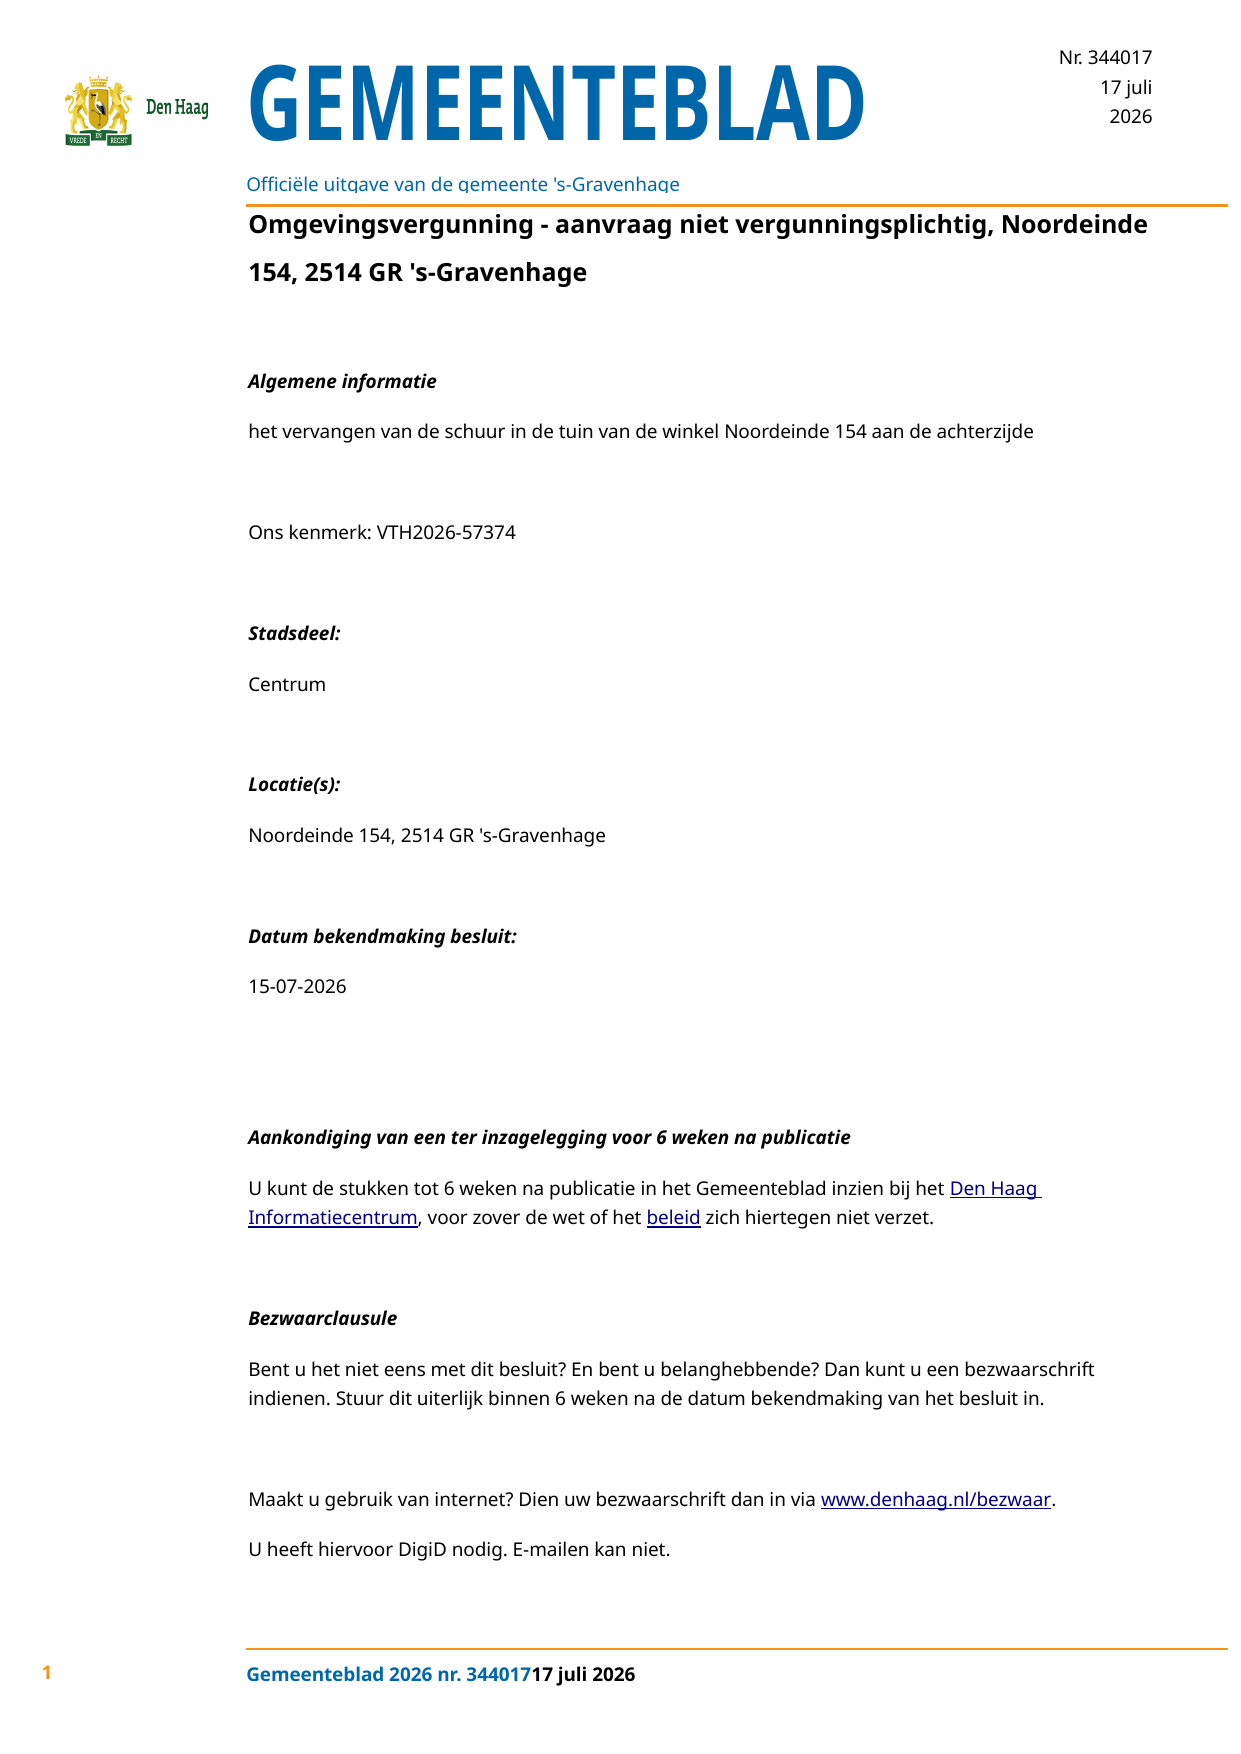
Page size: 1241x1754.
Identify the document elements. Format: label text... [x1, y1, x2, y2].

text Algemene informatie [248, 368, 1152, 394]
text Aankondiging van een ter inzagelegging voor 6 weken na publicatie [248, 1124, 1152, 1150]
text Noordeinde 154, 2514 GR 's-Gravenhage [248, 822, 1152, 848]
text Locatie(s): [248, 772, 1152, 797]
text Datum bekendmaking besluit: [248, 923, 1152, 949]
text Ons kenmerk: VTH2026-57374 [248, 519, 1152, 545]
text Maakt u gebruik van internet? Dien uw bezwaarschrift dan in via www.denhaag.nl/bezwaar. [248, 1486, 1152, 1512]
picture [41, 47, 231, 172]
text 15-07-2026 [248, 973, 1152, 999]
text het vervangen van de schuur in de tuin van de winkel Noordeinde 154 aan de achterzijde [248, 419, 1152, 444]
text Omgevingsvergunning - aanvraag niet vergunningsplichtig, Noordeinde 154, 2514 GR 's-Gravenhage [248, 207, 1152, 288]
text Stadsdeel: [248, 620, 1152, 646]
text Centrum [248, 671, 1152, 697]
text U kunt de stukken tot 6 weken na publicatie in het Gemeenteblad inzien bij het Den Haag Informatiecentrum, voor zover de wet of het beleid zich hiertegen niet verzet. [248, 1175, 1152, 1230]
text Bezwaarclausule [248, 1305, 1152, 1331]
text Bent u het niet eens met dit besluit? En bent u belanghebbende? Dan kunt u een bezwaarschrift indienen. Stuur dit uiterlijk binnen 6 weken na de datum bekendmaking van het besluit in. [248, 1356, 1152, 1411]
text U heeft hiervoor DigiD nodig. E-mailen kan niet. [248, 1537, 1152, 1562]
